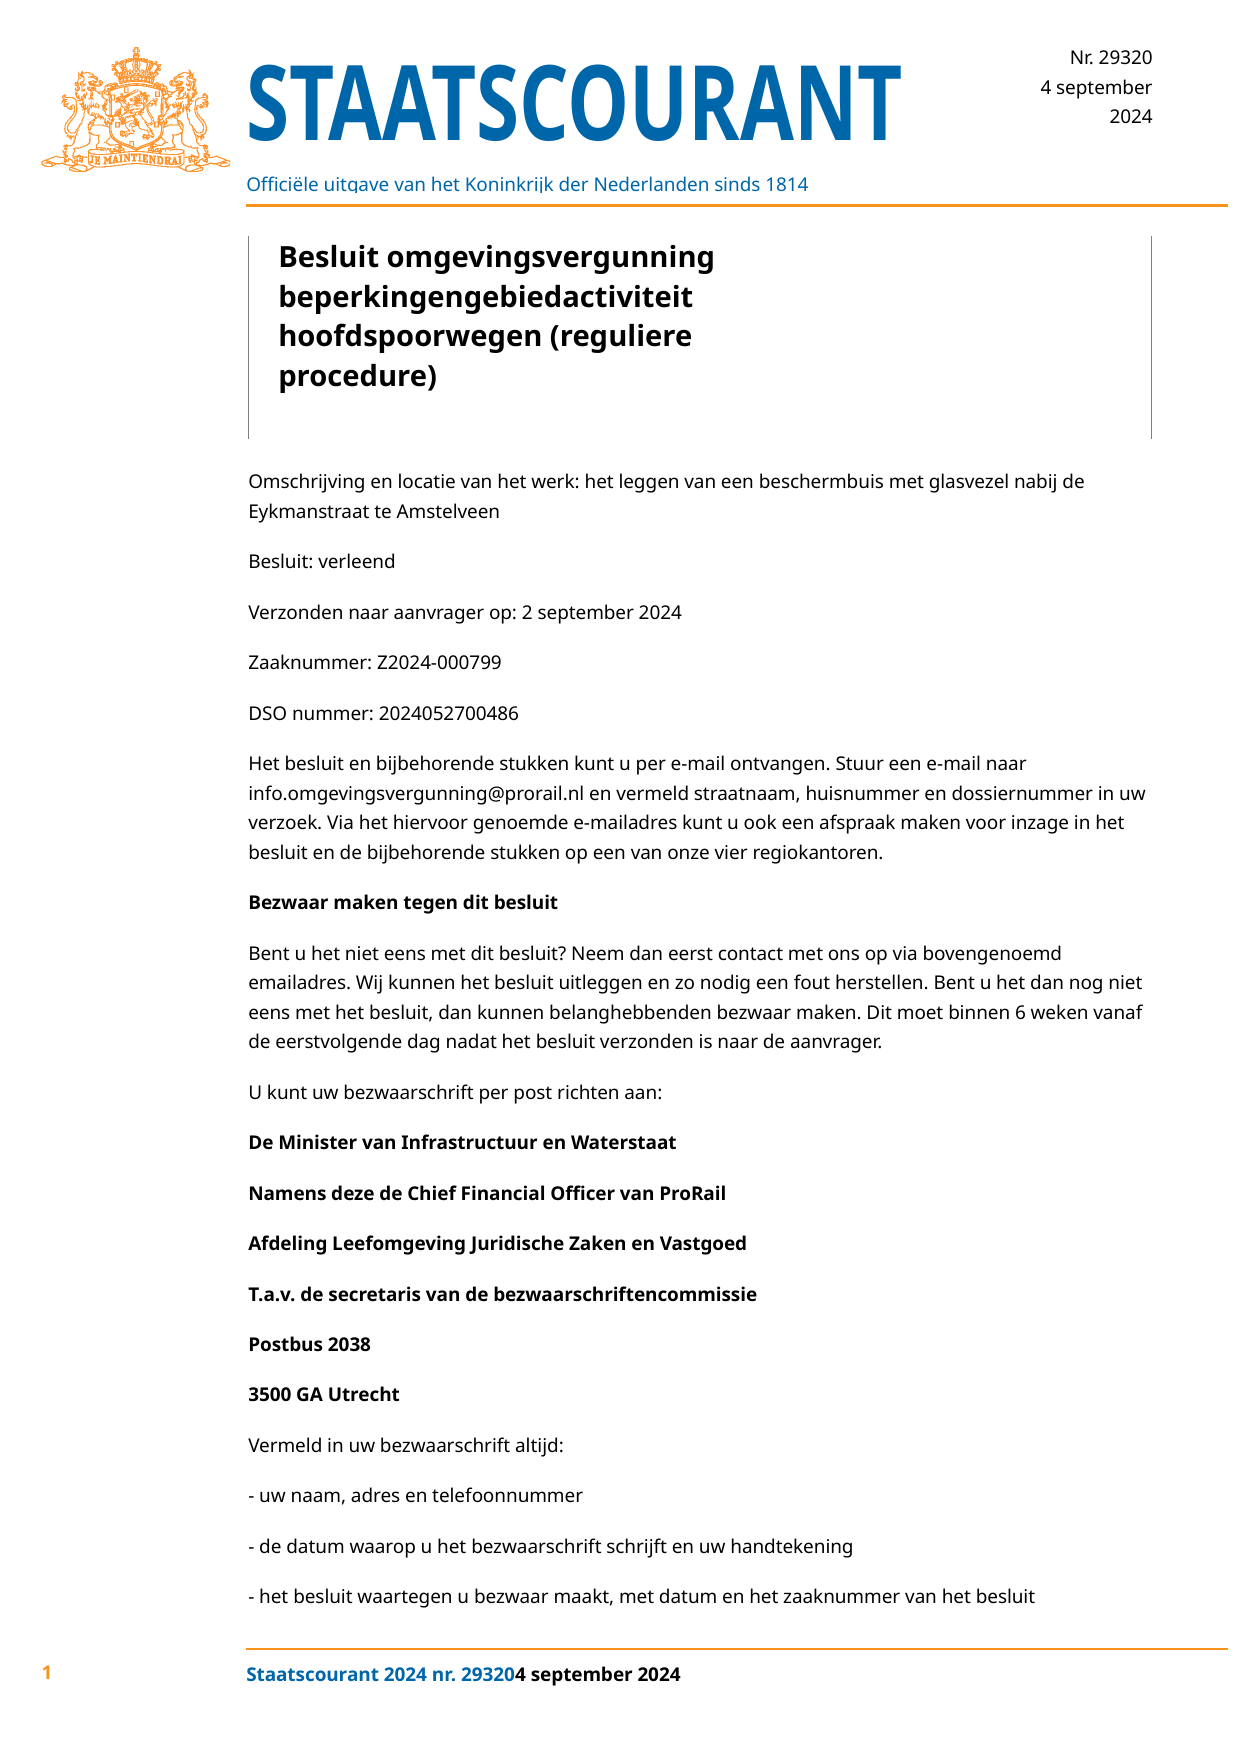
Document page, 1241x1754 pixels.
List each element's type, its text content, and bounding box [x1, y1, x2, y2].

text Namens deze de Chief Financial Officer van ProRail [248, 1180, 1152, 1206]
text DSO nummer: 2024052700486 [248, 700, 1152, 726]
table_header [1090, 236, 1151, 413]
text Besluit: verleend [248, 549, 1152, 574]
text T.a.v. de secretaris van de bezwaarschriftencommissie [248, 1281, 1152, 1306]
text Het besluit en bijbehorende stukken kunt u per e-mail ontvangen. Stuur een e-mail naar info.omgevingsvergunning@prorail.nl en vermeld straatnaam, huisnummer en dossiernummer in uw verzoek. Via het hiervoor genoemde e-mailadres kunt u ook een afspraak maken voor inzage in het besluit en de bijbehorende stukken op een van onze vier regiokantoren. [248, 750, 1152, 865]
text Afdeling Leefomgeving Juridische Zaken en Vastgoed [248, 1230, 1152, 1256]
table_header Besluit omgevingsvergunning beperkingengebiedactiviteit hoofdspoorwegen (reguliere procedure) [249, 236, 850, 439]
text - de datum waarop u het bezwaarschrift schrijft en uw handtekening [248, 1533, 1152, 1558]
text Vermeld in uw bezwaarschrift altijd: [248, 1432, 1152, 1458]
table_header [850, 414, 1151, 439]
text - het besluit waartegen u bezwaar maakt, met datum en het zaaknummer van het besluit [248, 1583, 1152, 1609]
text - uw naam, adres en telefoonnummer [248, 1482, 1152, 1508]
text Bent u het niet eens met dit besluit? Neem dan eerst contact met ons op via bovengenoemd emailadres. Wij kunnen het besluit uitleggen en zo nodig een fout herstellen. Bent u het dan nog niet eens met het besluit, dan kunnen belanghebbenden bezwaar maken. Dit moet binnen 6 weken vanaf de eerstvolgende dag nadat het besluit verzonden is naar de aanvrager. [248, 940, 1152, 1054]
text De Minister van Infrastructuur en Waterstaat [248, 1129, 1152, 1155]
text Postbus 2038 [248, 1331, 1152, 1357]
text 3500 GA Utrecht [248, 1382, 1152, 1407]
text Zaaknummer: Z2024-000799 [248, 649, 1152, 675]
text Omschrijving en locatie van het werk: het leggen van een beschermbuis met glasvezel nabij de Eykmanstraat te Amstelveen [248, 469, 1152, 524]
table_header [850, 236, 912, 413]
picture [912, 236, 1090, 414]
text Verzonden naar aanvrager op: 2 september 2024 [248, 599, 1152, 625]
picture [41, 47, 231, 172]
text Bezwaar maken tegen dit besluit [248, 889, 1152, 915]
text U kunt uw bezwaarschrift per post richten aan: [248, 1079, 1152, 1105]
